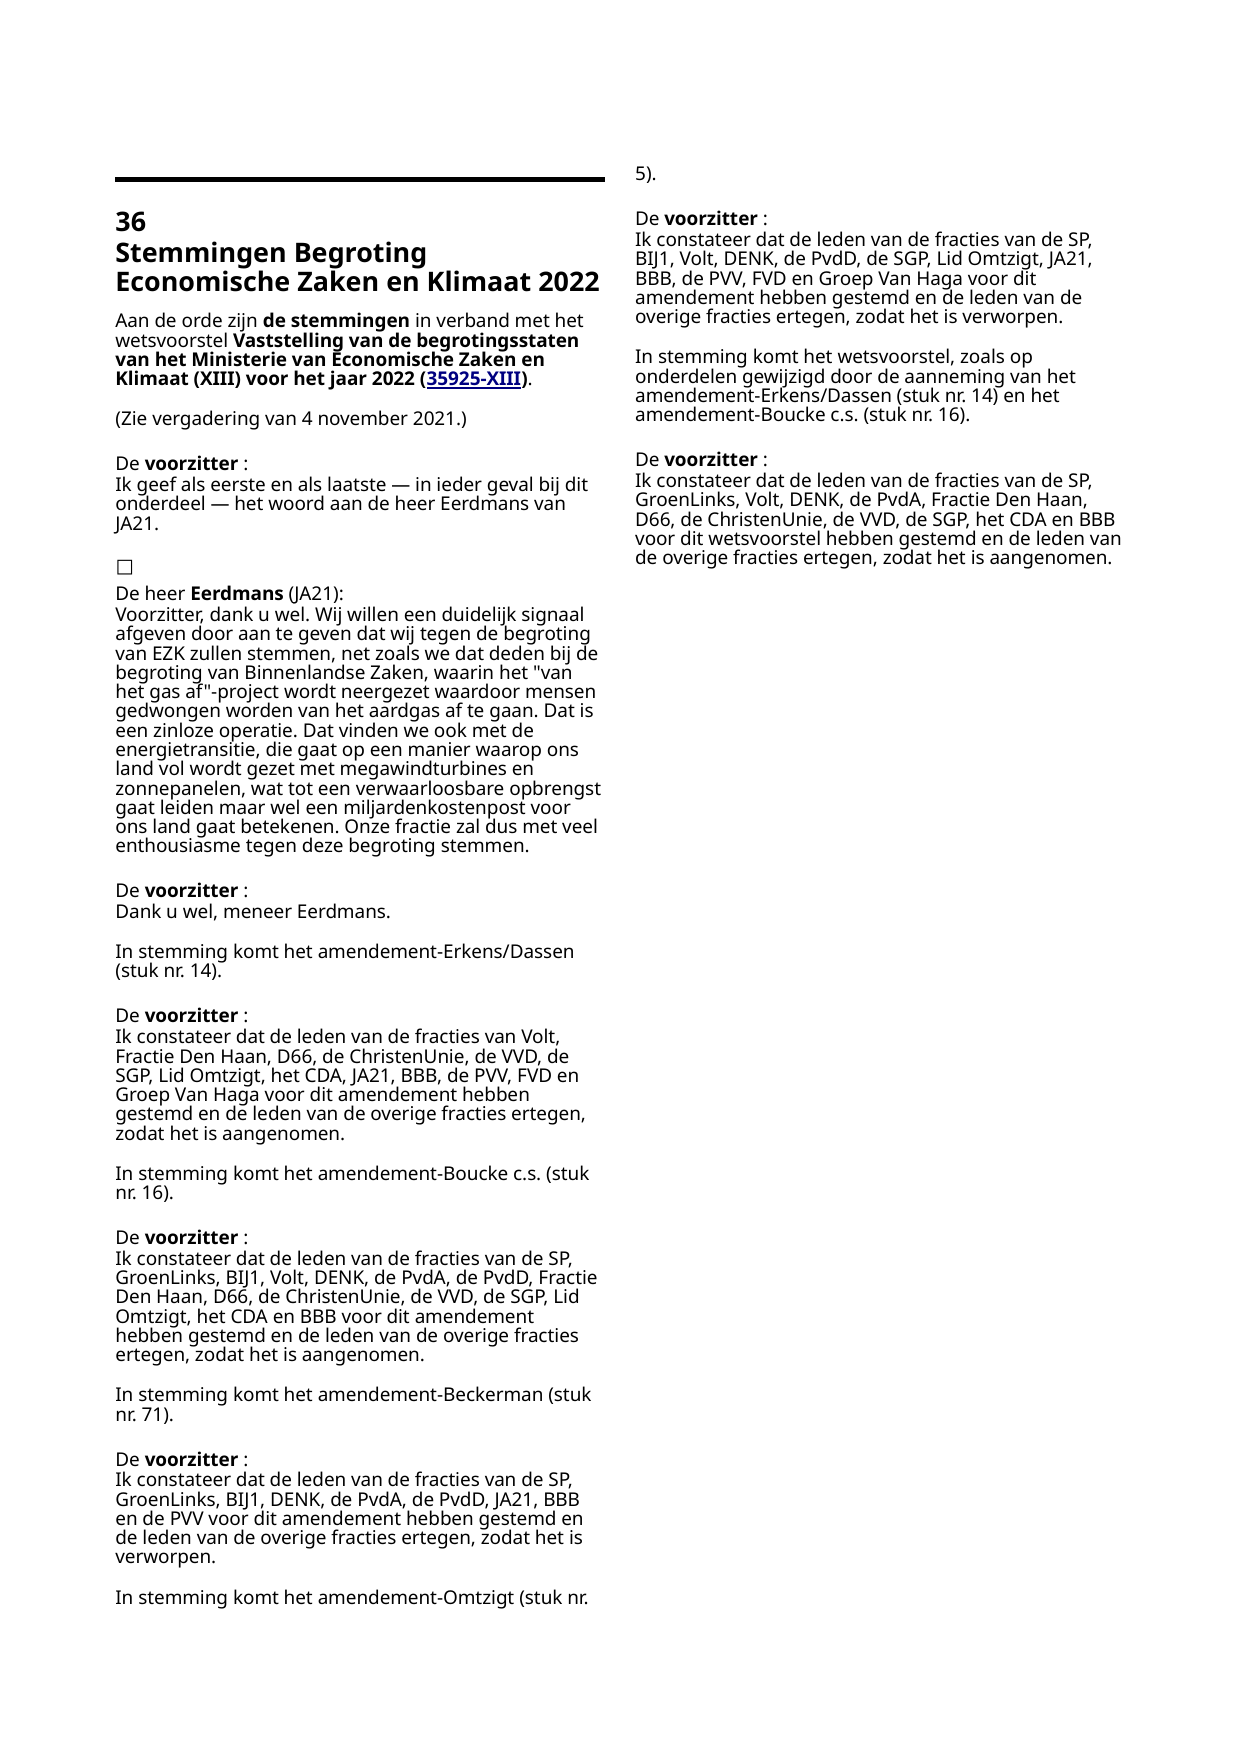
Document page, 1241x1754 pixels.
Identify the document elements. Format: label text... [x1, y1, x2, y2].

text De heer Eerdmans (JA21): [115, 580, 605, 606]
text De voorzitter : [635, 205, 1125, 231]
text In stemming komt het amendement-Beckerman (stuk nr. 71). [115, 1386, 605, 1425]
text Ik constateer dat de leden van de fracties van de SP, GroenLinks, BIJ1, DENK, de PvdA, de PvdD, JA21, BBB en de PVV voor dit amendement hebben gestemd en de leden van de overige fracties ertegen, zodat het is verworpen. [115, 1471, 605, 1568]
text Voorzitter, dank u wel. Wij willen een duidelijk signaal afgeven door aan te geven dat wij tegen de begroting van EZK zullen stemmen, net zoals we dat deden bij de begroting van Binnenlandse Zaken, waarin het "van het gas af"-project wordt neergezet waardoor mensen gedwongen worden van het aardgas af te gaan. Dat is een zinloze operatie. Dat vinden we ook met de energietransitie, die gaat op een manier waarop ons land vol wordt gezet met megawindturbines en zonnepanelen, wat tot een verwaarloosbare opbrengst gaat leiden maar wel een miljardenkostenpost voor ons land gaat betekenen. Onze fractie zal dus met veel enthousiasme tegen deze begroting stemmen. [115, 606, 605, 857]
text Stemmingen Begroting Economische Zaken en Klimaat 2022 [115, 239, 605, 312]
text Ik constateer dat de leden van de fracties van de SP, GroenLinks, BIJ1, Volt, DENK, de PvdA, de PvdD, Fractie Den Haan, D66, de ChristenUnie, de VVD, de SGP, Lid Omtzigt, het CDA en BBB voor dit amendement hebben gestemd en de leden van de overige fracties ertegen, zodat het is aangenomen. [115, 1250, 605, 1366]
text Ik geef als eerste en als laatste — in ieder geval bij dit onderdeel — het woord aan de heer Eerdmans van JA21. [115, 476, 605, 534]
text De voorzitter : [115, 877, 605, 903]
text Aan de orde zijn de stemmingen in verband met het wetsvoorstel Vaststelling van de begrotingsstaten van het Ministerie van Economische Zaken en Klimaat (XIII) voor het jaar 2022 (35925-XIII). [115, 312, 605, 389]
text Ik constateer dat de leden van de fracties van Volt, Fractie Den Haan, D66, de ChristenUnie, de VVD, de SGP, Lid Omtzigt, het CDA, JA21, BBB, de PVV, FVD en Groep Van Haga voor dit amendement hebben gestemd en de leden van de overige fracties ertegen, zodat het is aangenomen. [115, 1028, 605, 1144]
text ⬜ [115, 554, 605, 580]
text In stemming komt het amendement-Omtzigt (stuk nr. [115, 1589, 605, 1608]
text De voorzitter : [115, 1003, 605, 1028]
text Ik constateer dat de leden van de fracties van de SP, BIJ1, Volt, DENK, de PvdD, de SGP, Lid Omtzigt, JA21, BBB, de PVV, FVD en Groep Van Haga voor dit amendement hebben gestemd en de leden van de overige fracties ertegen, zodat het is verworpen. [635, 231, 1125, 327]
text In stemming komt het amendement-Boucke c.s. (stuk nr. 16). [115, 1165, 605, 1203]
text (Zie vergadering van 4 november 2021.) [115, 410, 605, 429]
text In stemming komt het wetsvoorstel, zoals op onderdelen gewijzigd door de aanneming van het amendement-Erkens/Dassen (stuk nr. 14) en het amendement-Boucke c.s. (stuk nr. 16). [635, 348, 1125, 425]
text Dank u wel, meneer Eerdmans. [115, 903, 605, 922]
text Ik constateer dat de leden van de fracties van de SP, GroenLinks, Volt, DENK, de PvdA, Fractie Den Haan, D66, de ChristenUnie, de VVD, de SGP, het CDA en BBB voor dit wetsvoorstel hebben gestemd en de leden van de overige fracties ertegen, zodat het is aangenomen. [635, 472, 1125, 568]
text De voorzitter : [115, 450, 605, 476]
text De voorzitter : [115, 1224, 605, 1250]
text De voorzitter : [115, 1446, 605, 1471]
text 5). [635, 165, 1125, 184]
text 36 [115, 203, 605, 239]
text In stemming komt het amendement-Erkens/Dassen (stuk nr. 14). [115, 943, 605, 982]
text De voorzitter : [635, 446, 1125, 472]
